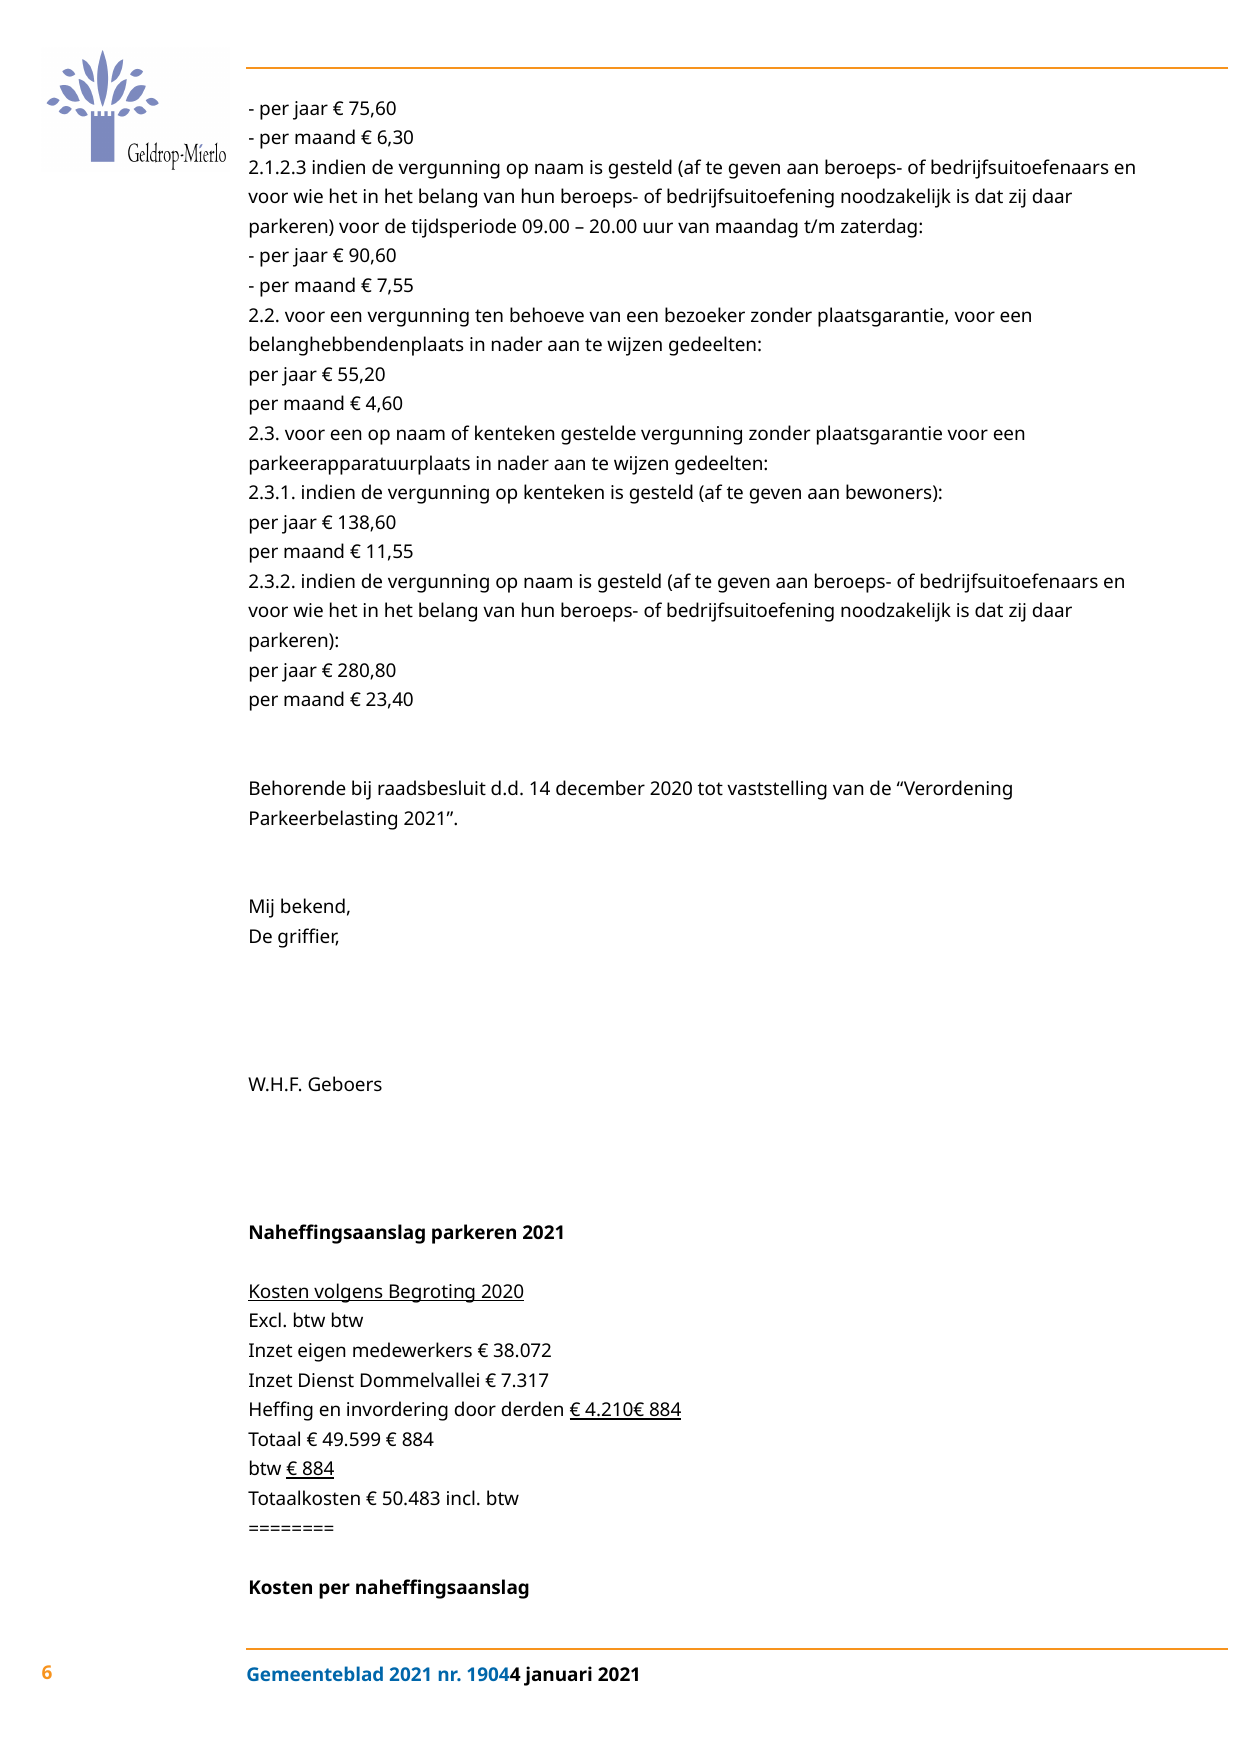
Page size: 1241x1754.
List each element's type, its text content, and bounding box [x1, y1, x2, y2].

text Mij bekend, [248, 893, 1152, 919]
text per jaar € 280,80 [248, 657, 1152, 683]
text Excl. btw btw [248, 1308, 1152, 1333]
text Naheffingsaanslag parkeren 2021 [248, 1219, 1152, 1245]
text 2.3.1. indien de vergunning op kenteken is gesteld (af te geven aan bewoners): [248, 479, 1152, 505]
text btw € 884 [248, 1456, 1152, 1481]
text Heffing en invordering door derden € 4.210€ 884 [248, 1396, 1152, 1422]
text Inzet Dienst Dommelvallei € 7.317 [248, 1367, 1152, 1393]
text Behorende bij raadsbesluit d.d. 14 december 2020 tot vaststelling van de “Verordening Parkeerbelasting 2021”. [248, 775, 1152, 831]
text - per maand € 7,55 [248, 272, 1152, 298]
text ======== [248, 1515, 1152, 1541]
text per maand € 11,55 [248, 538, 1152, 564]
text per maand € 23,40 [248, 686, 1152, 712]
text - per jaar € 90,60 [248, 243, 1152, 268]
text 2.1.2.3 indien de vergunning op naam is gesteld (af te geven aan beroeps- of bedrijfsuitoefenaars en voor wie het in het belang van hun beroeps- of bedrijfsuitoefening noodzakelijk is dat zij daar parkeren) voor de tijdsperiode 09.00 – 20.00 uur van maandag t/m zaterdag: [248, 154, 1152, 239]
text Inzet eigen medewerkers € 38.072 [248, 1337, 1152, 1363]
picture [41, 47, 231, 172]
text W.H.F. Geboers [248, 1071, 1152, 1097]
text 2.3.2. indien de vergunning op naam is gesteld (af te geven aan beroeps- of bedrijfsuitoefenaars en voor wie het in het belang van hun beroeps- of bedrijfsuitoefening noodzakelijk is dat zij daar parkeren): [248, 568, 1152, 653]
text - per maand € 6,30 [248, 124, 1152, 150]
text Kosten per naheffingsaanslag [248, 1574, 1152, 1600]
text 2.2. voor een vergunning ten behoeve van een bezoeker zonder plaatsgarantie, voor een belanghebbendenplaats in nader aan te wijzen gedeelten: [248, 302, 1152, 357]
text 2.3. voor een op naam of kenteken gestelde vergunning zonder plaatsgarantie voor een parkeerapparatuurplaats in nader aan te wijzen gedeelten: [248, 420, 1152, 476]
text per jaar € 55,20 [248, 361, 1152, 387]
text Kosten volgens Begroting 2020 [248, 1278, 1152, 1304]
text per maand € 4,60 [248, 391, 1152, 416]
text De griffier, [248, 923, 1152, 949]
text Totaal € 49.599 € 884 [248, 1426, 1152, 1452]
text - per jaar € 75,60 [248, 95, 1152, 121]
text per jaar € 138,60 [248, 509, 1152, 535]
text Totaalkosten € 50.483 incl. btw [248, 1485, 1152, 1511]
